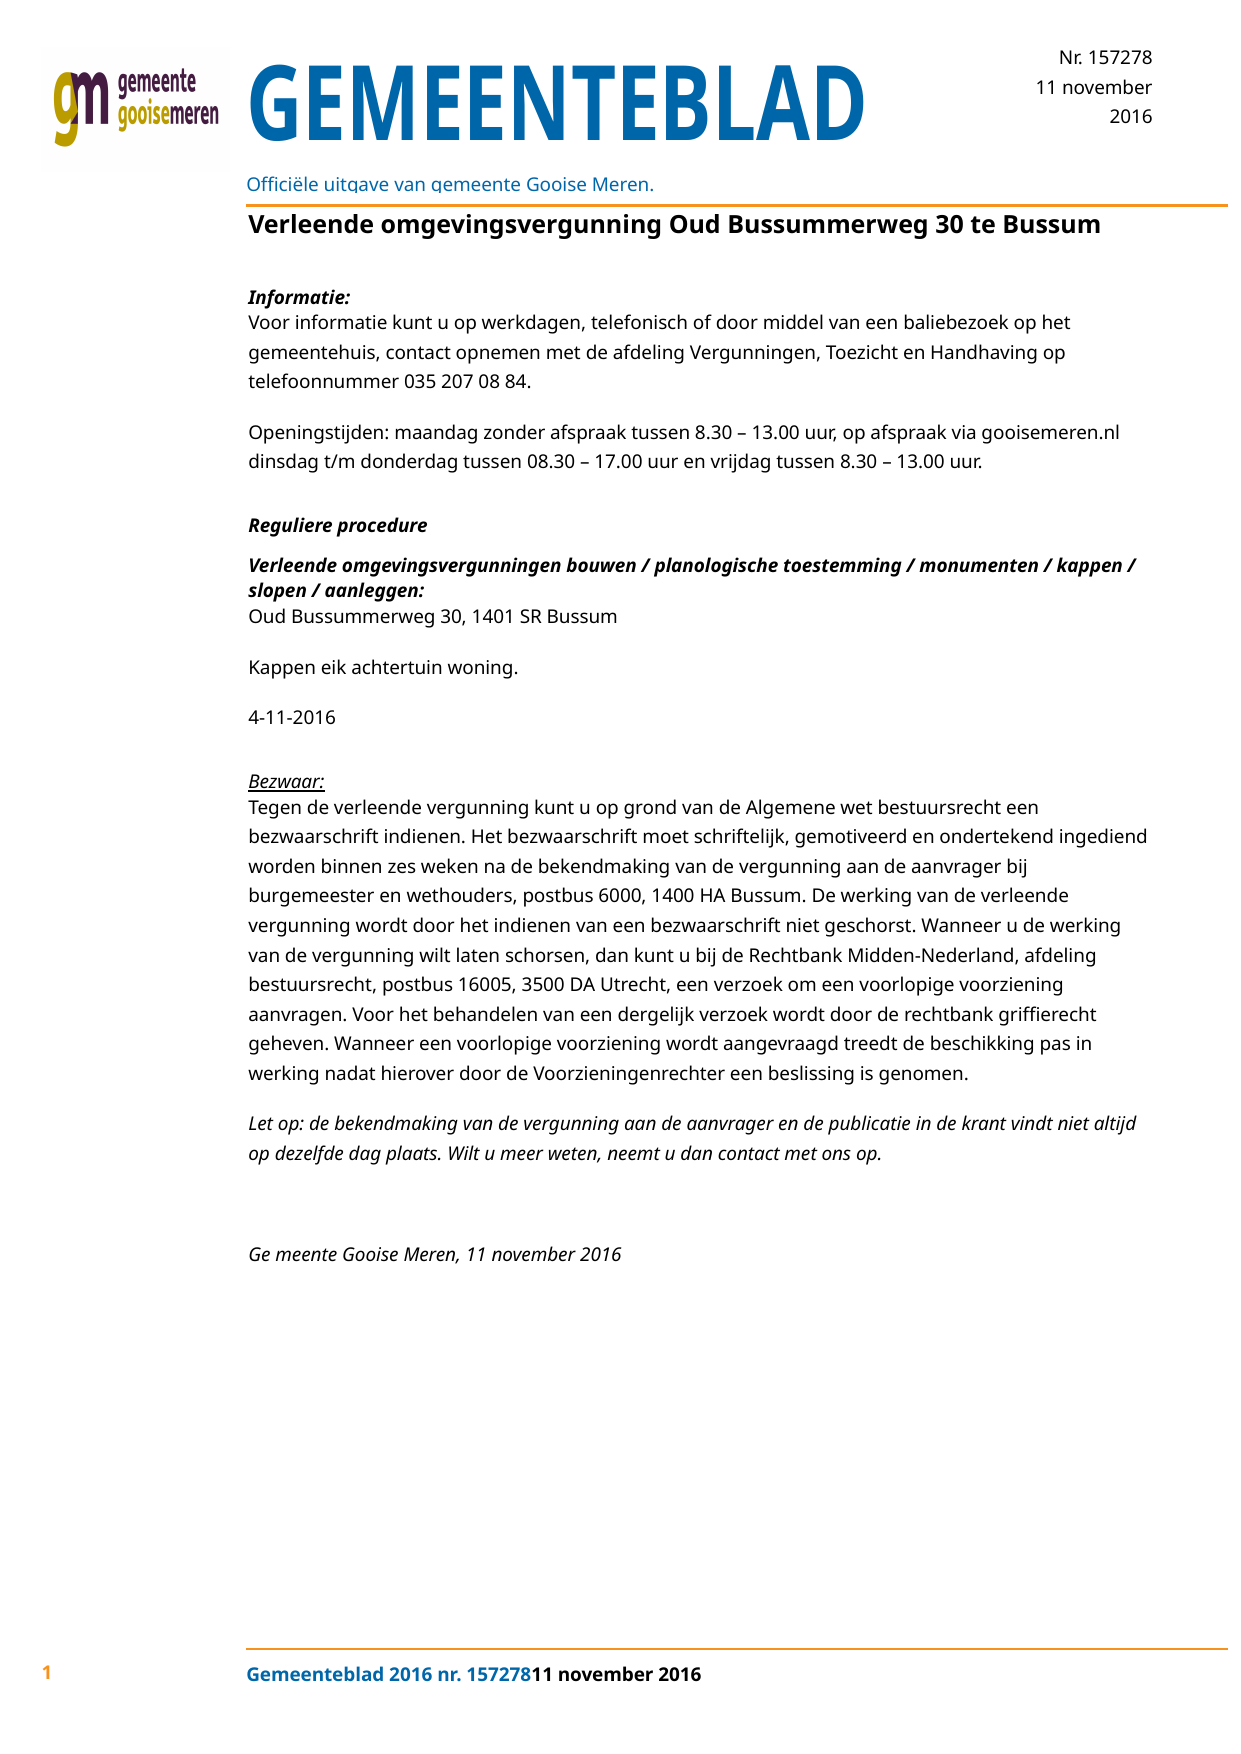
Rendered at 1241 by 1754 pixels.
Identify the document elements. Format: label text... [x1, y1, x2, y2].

text Openingstijden: maandag zonder afspraak tussen 8.30 – 13.00 uur, op afspraak via gooisemeren.nl dinsdag t/m donderdag tussen 08.30 – 17.00 uur en vrijdag tussen 8.30 – 13.00 uur. [248, 419, 1152, 474]
text Verleende omgevingsvergunningen bouwen / planologische toestemming / monumenten / kappen / slopen / aanleggen: [248, 552, 1152, 603]
text Ge meente Gooise Meren, 11 november 2016 [248, 1241, 1152, 1267]
text Kappen eik achtertuin woning. [248, 654, 1152, 679]
text Let op: de bekendmaking van de vergunning aan de aanvrager en de publicatie in de krant vindt niet altijd op dezelfde dag plaats. Wilt u meer weten, neemt u dan contact met ons op. [248, 1111, 1152, 1166]
text Tegen de verleende vergunning kunt u op grond van de Algemene wet bestuursrecht een bezwaarschrift indienen. Het bezwaarschrift moet schriftelijk, gemotiveerd en ondertekend ingediend worden binnen zes weken na de bekendmaking van de vergunning aan de aanvrager bij burgemeester en wethouders, postbus 6000, 1400 HA Bussum. De werking van de verleende vergunning wordt door het indienen van een bezwaarschrift niet geschorst. Wanneer u de werking van de vergunning wilt laten schorsen, dan kunt u bij de Rechtbank Midden-Nederland, afdeling bestuursrecht, postbus 16005, 3500 DA Utrecht, een verzoek om een voorlopige voorziening aanvragen. Voor het behandelen van een dergelijk verzoek wordt door de rechtbank griffierecht geheven. Wanneer een voorlopige voorziening wordt aangevraagd treedt de beschikking pas in werking nadat hierover door de Voorzieningenrechter een beslissing is genomen. [248, 794, 1152, 1086]
text Informatie: [248, 284, 1152, 309]
picture [41, 47, 231, 172]
text 4-11-2016 [248, 704, 1152, 730]
text Bezwaar: [248, 768, 1152, 794]
text Voor informatie kunt u op werkdagen, telefonisch of door middel van een baliebezoek op het gemeentehuis, contact opnemen met de afdeling Vergunningen, Toezicht en Handhaving op telefoonnummer 035 207 08 84. [248, 309, 1152, 394]
text Verleende omgevingsvergunning Oud Bussummerweg 30 te Bussum [248, 207, 1152, 241]
text Reguliere procedure [248, 513, 1152, 538]
text Oud Bussummerweg 30, 1401 SR Bussum [248, 603, 1152, 629]
